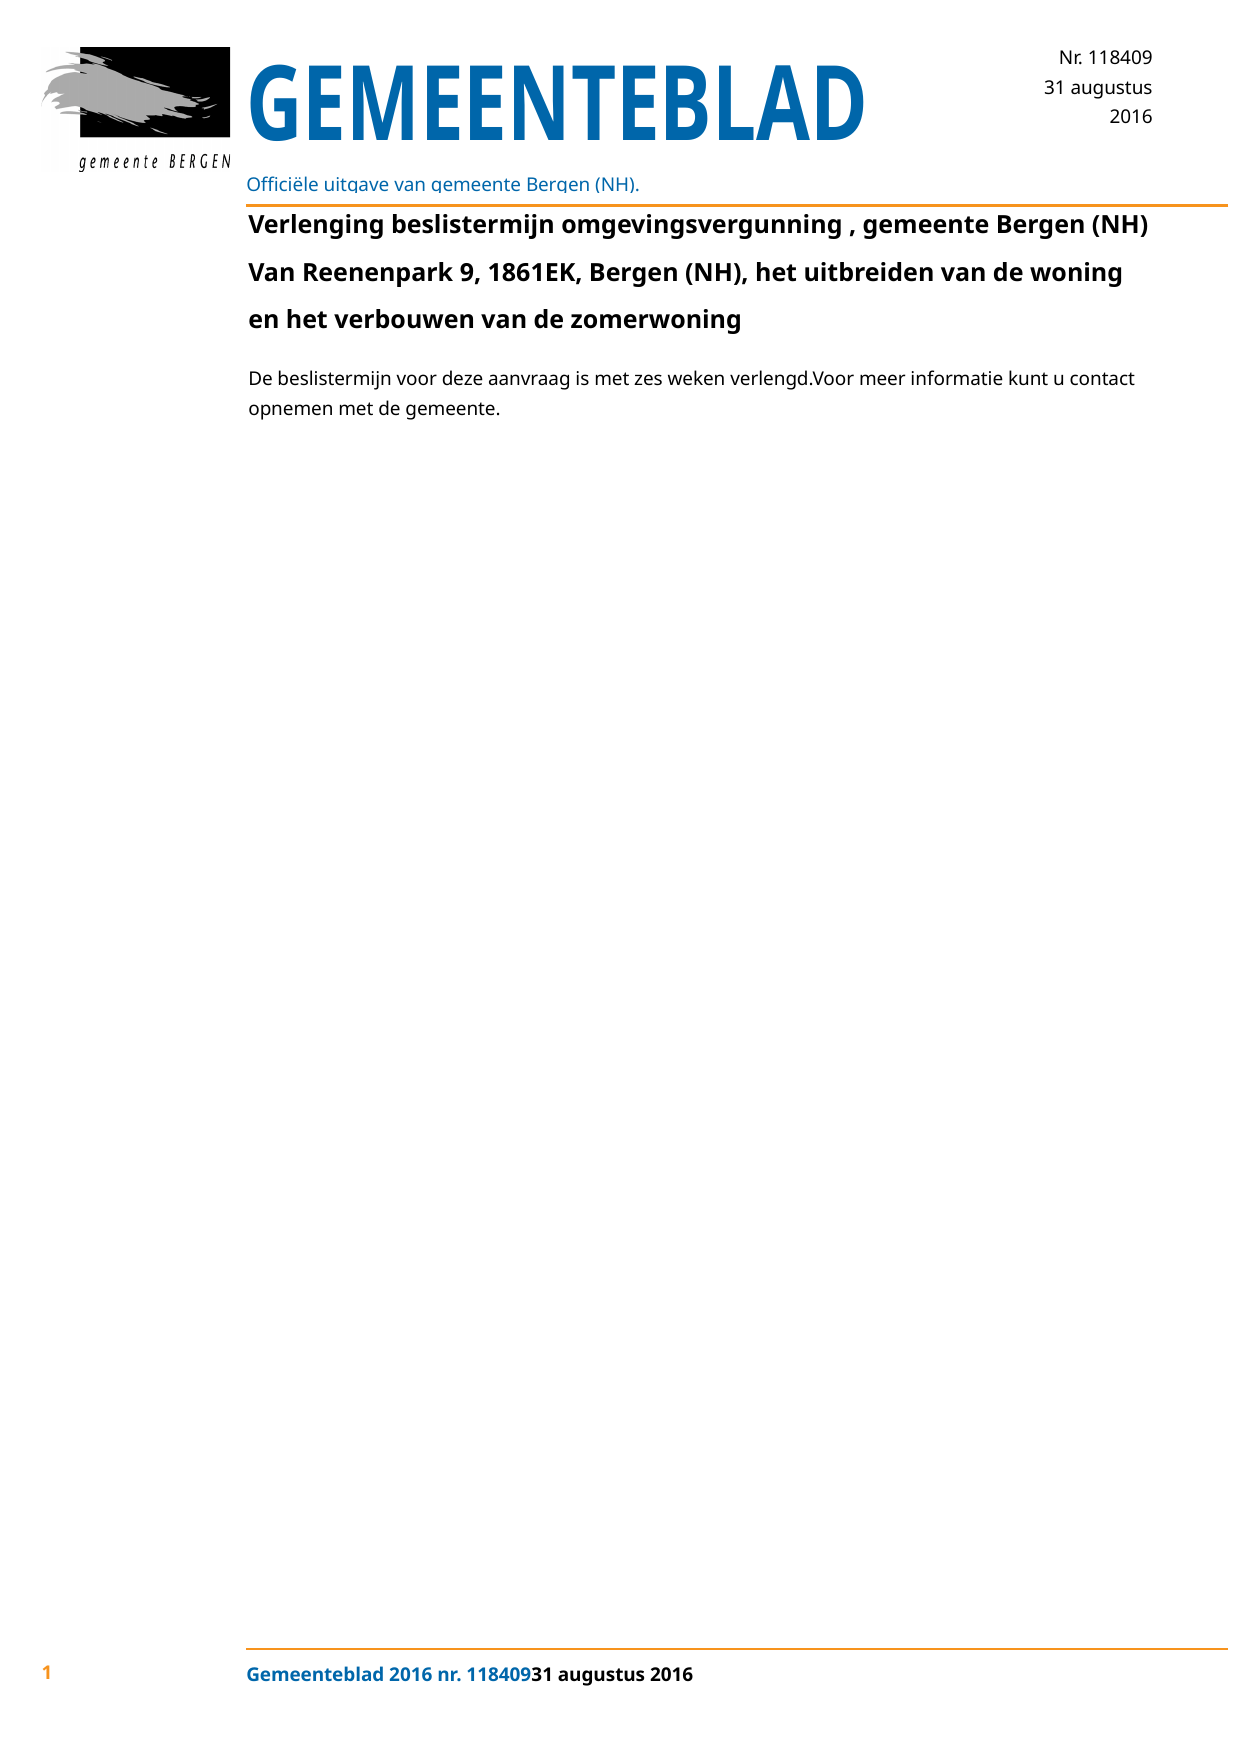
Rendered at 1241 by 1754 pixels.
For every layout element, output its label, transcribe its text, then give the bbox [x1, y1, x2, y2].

text Verlenging beslistermijn omgevingsvergunning , gemeente Bergen (NH) Van Reenenpark 9, 1861EK, Bergen (NH), het uitbreiden van de woning en het verbouwen van de zomerwoning [248, 207, 1152, 336]
picture [41, 47, 231, 172]
text De beslistermijn voor deze aanvraag is met zes weken verlengd.Voor meer informatie kunt u contact opnemen met de gemeente. [248, 366, 1152, 421]
